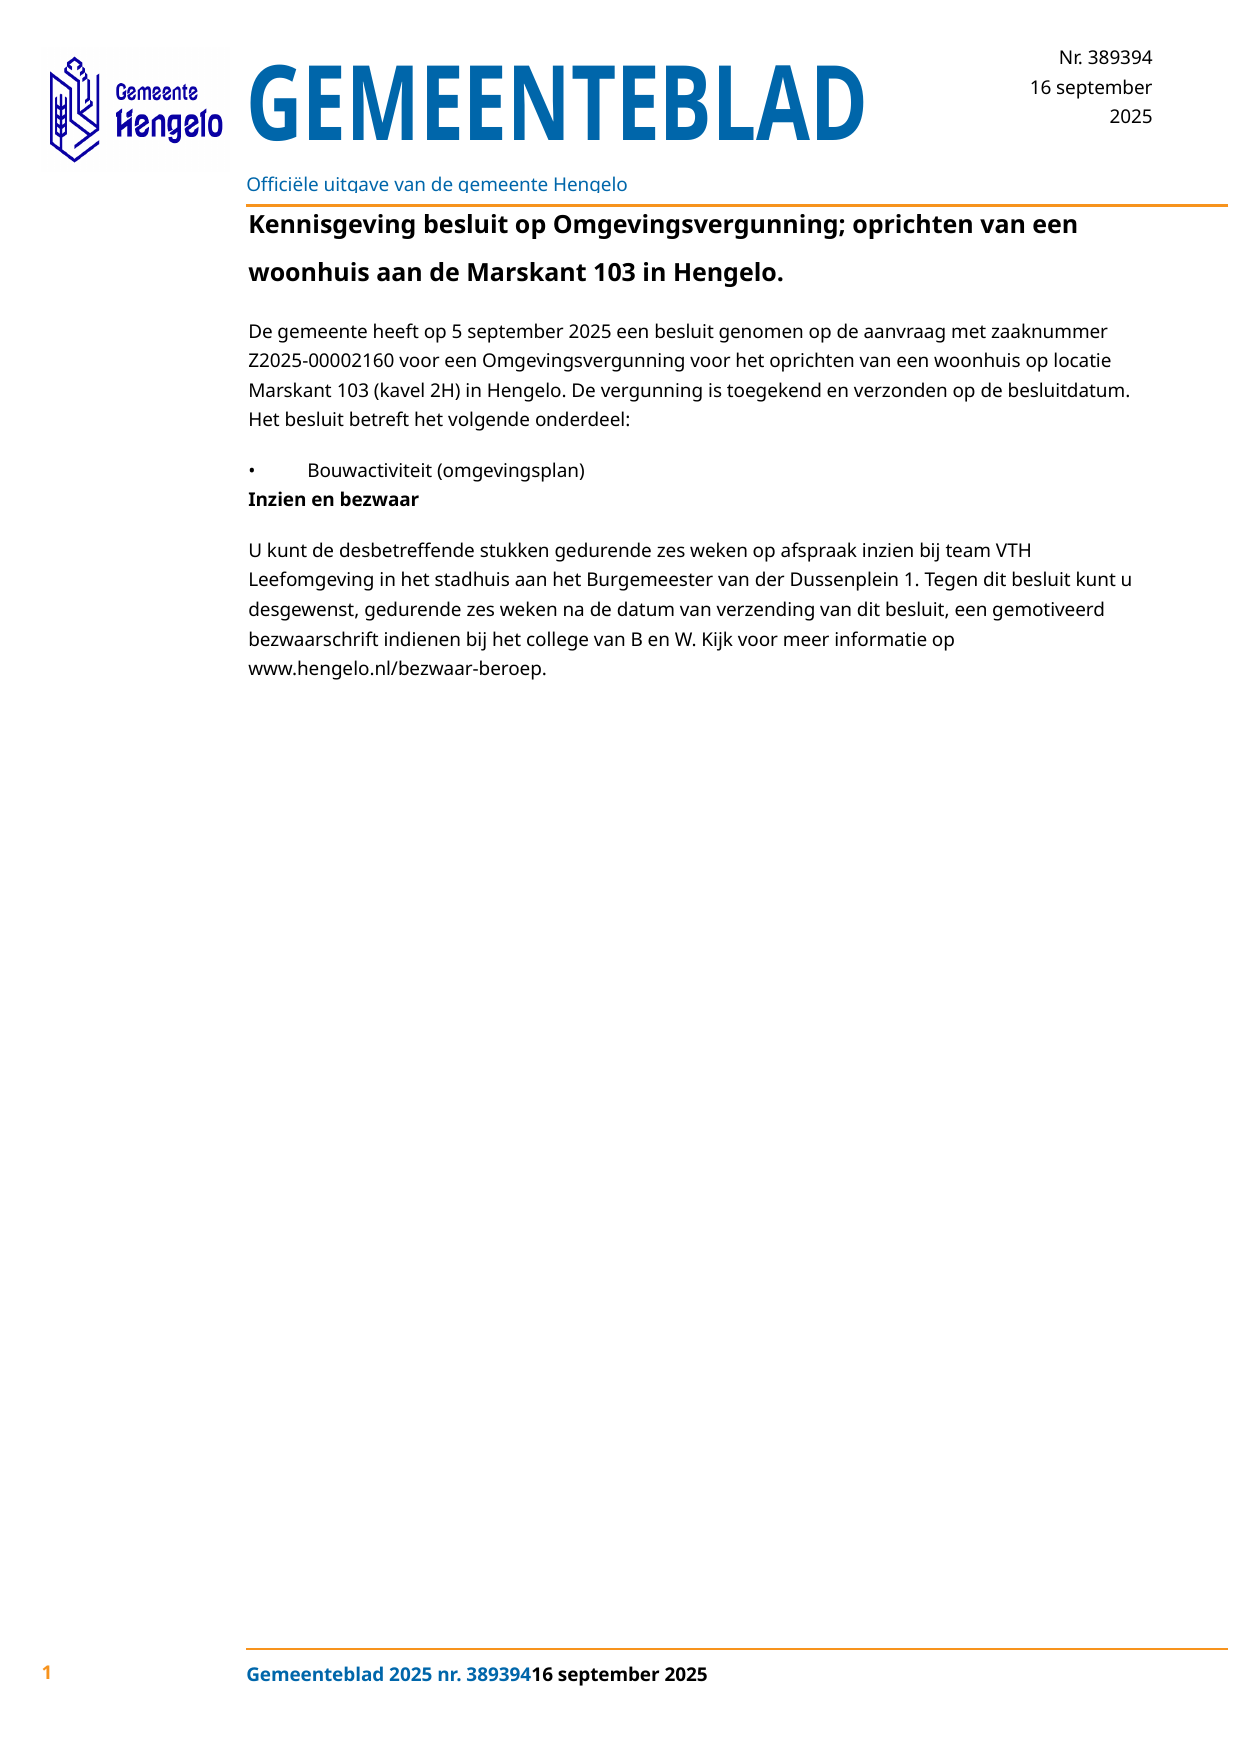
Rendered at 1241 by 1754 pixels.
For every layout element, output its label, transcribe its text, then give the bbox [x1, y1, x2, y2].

text Inzien en bezwaar [248, 487, 1152, 512]
text Kennisgeving besluit op Omgevingsvergunning; oprichten van een woonhuis aan de Marskant 103 in Hengelo. [248, 207, 1152, 288]
text U kunt de desbetreffende stukken gedurende zes weken op afspraak inzien bij team VTH Leefomgeving in het stadhuis aan het Burgemeester van der Dussenplein 1. Tegen dit besluit kunt u desgewenst, gedurende zes weken na de datum van verzending van dit besluit, een gemotiveerd bezwaarschrift indienen bij het college van B en W. Kijk voor meer informatie op www.hengelo.nl/bezwaar-beroep. [248, 537, 1152, 681]
list Bouwactiviteit (omgevingsplan) [248, 457, 1152, 483]
picture [41, 47, 231, 172]
text De gemeente heeft op 5 september 2025 een besluit genomen op de aanvraag met zaaknummer Z2025-00002160 voor een Omgevingsvergunning voor het oprichten van een woonhuis op locatie Marskant 103 (kavel 2H) in Hengelo. De vergunning is toegekend en verzonden op de besluitdatum. Het besluit betreft het volgende onderdeel: [248, 318, 1152, 432]
